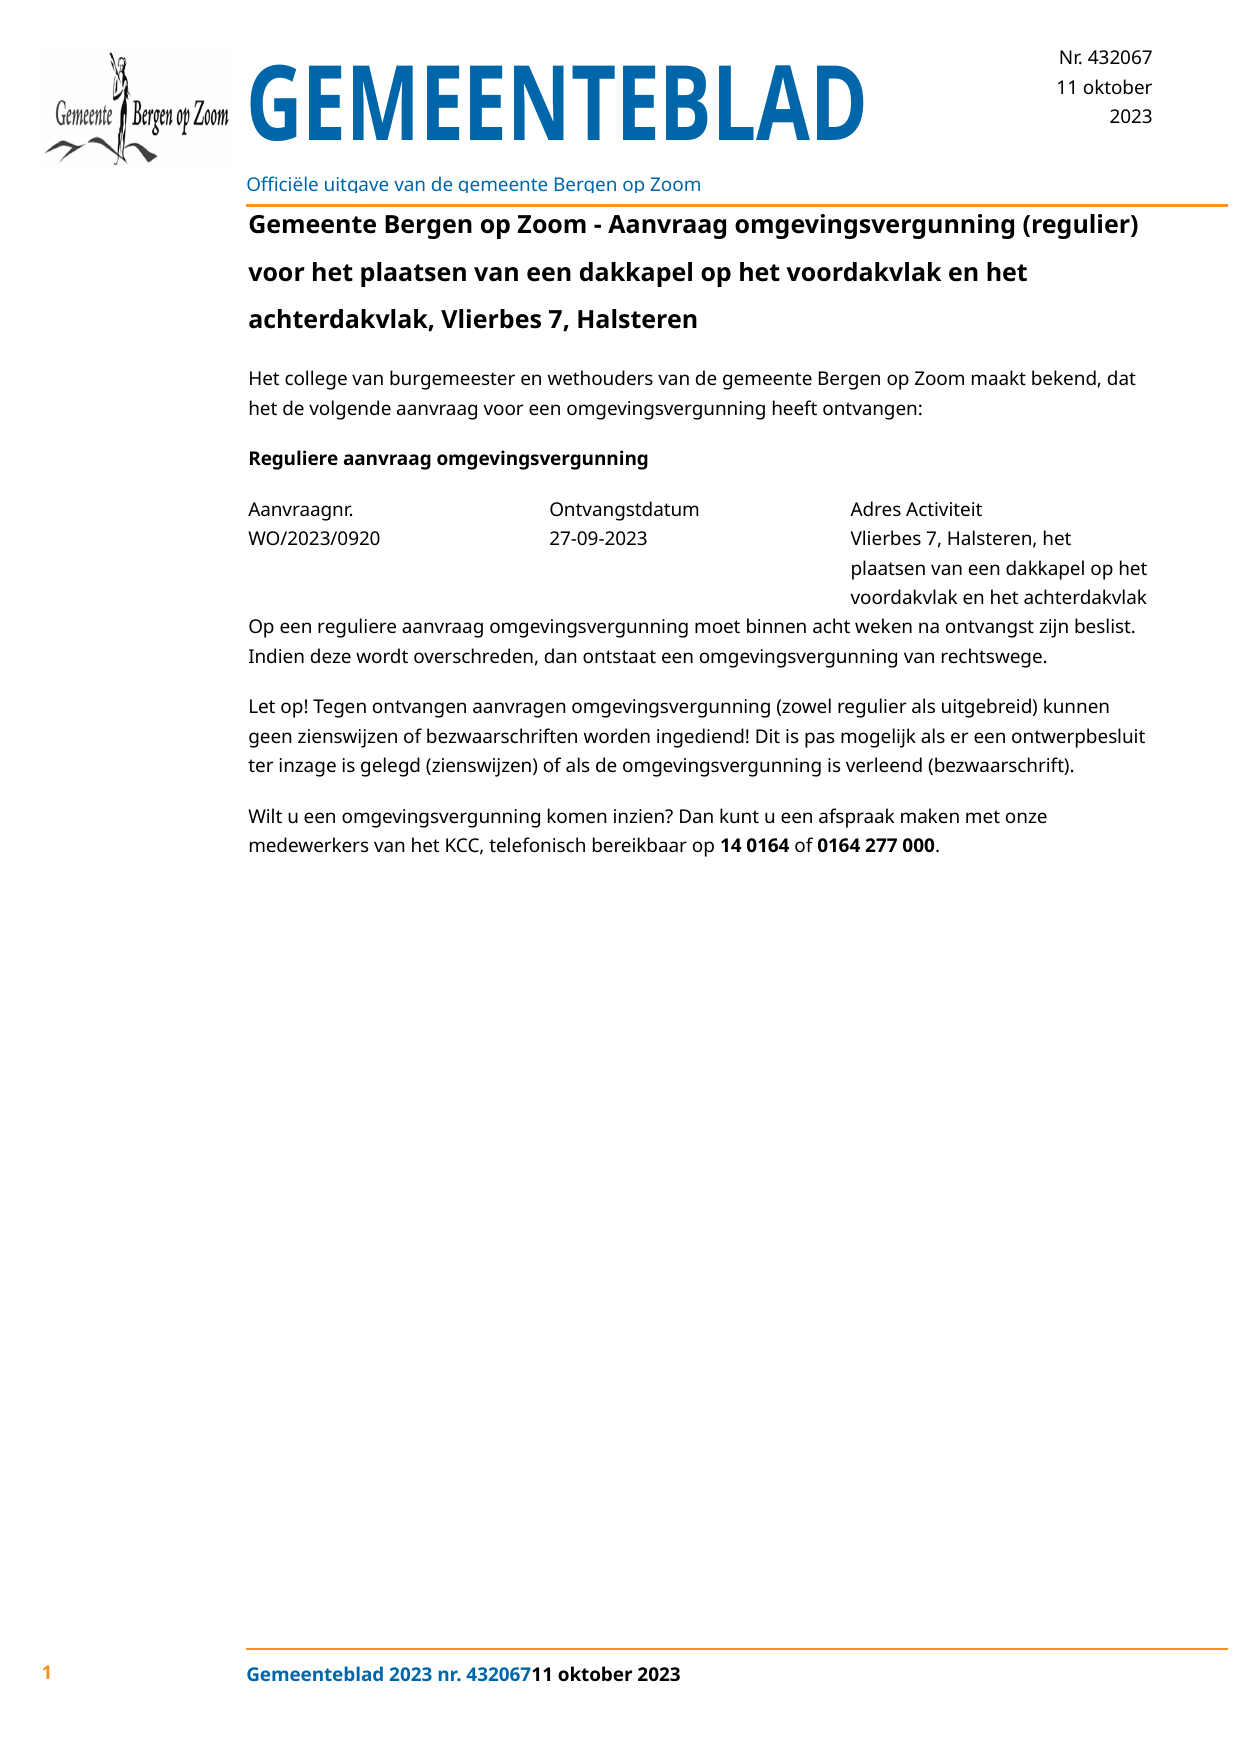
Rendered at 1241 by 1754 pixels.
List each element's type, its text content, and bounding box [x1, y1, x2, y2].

text Reguliere aanvraag omgevingsvergunning [248, 446, 1152, 471]
text Let op! Tegen ontvangen aanvragen omgevingsvergunning (zowel regulier als uitgebreid) kunnen geen zienswijzen of bezwaarschriften worden ingediend! Dit is pas mogelijk als er een ontwerpbesluit ter inzage is gelegd (zienswijzen) of als de omgevingsvergunning is verleend (bezwaarschrift). [248, 693, 1152, 778]
table_header WO/2023/0920 [248, 525, 549, 610]
text Het college van burgemeester en wethouders van de gemeente Bergen op Zoom maakt bekend, dat het de volgende aanvraag voor een omgevingsvergunning heeft ontvangen: [248, 366, 1152, 421]
text Wilt u een omgevingsvergunning komen inzien? Dan kunt u een afspraak maken met onze medewerkers van het KCC, telefonisch bereikbaar op 14 0164 of 0164 277 000. [248, 803, 1152, 858]
picture [41, 47, 231, 172]
table_header Aanvraagnr. [248, 496, 549, 522]
text Gemeente Bergen op Zoom - Aanvraag omgevingsvergunning (regulier) voor het plaatsen van een dakkapel op het voordakvlak en het achterdakvlak, Vlierbes 7, Halsteren [248, 207, 1152, 336]
table_header Ontvangstdatum [549, 496, 850, 522]
text Op een reguliere aanvraag omgevingsvergunning moet binnen acht weken na ontvangst zijn beslist. Indien deze wordt overschreden, dan ontstaat een omgevingsvergunning van rechtswege. [248, 613, 1152, 668]
table_header Adres Activiteit [850, 496, 1152, 522]
table_header 27-09-2023 [549, 525, 850, 610]
table_header Vlierbes 7, Halsteren, het plaatsen van een dakkapel op het voordakvlak en het achterdakvlak [850, 525, 1152, 610]
